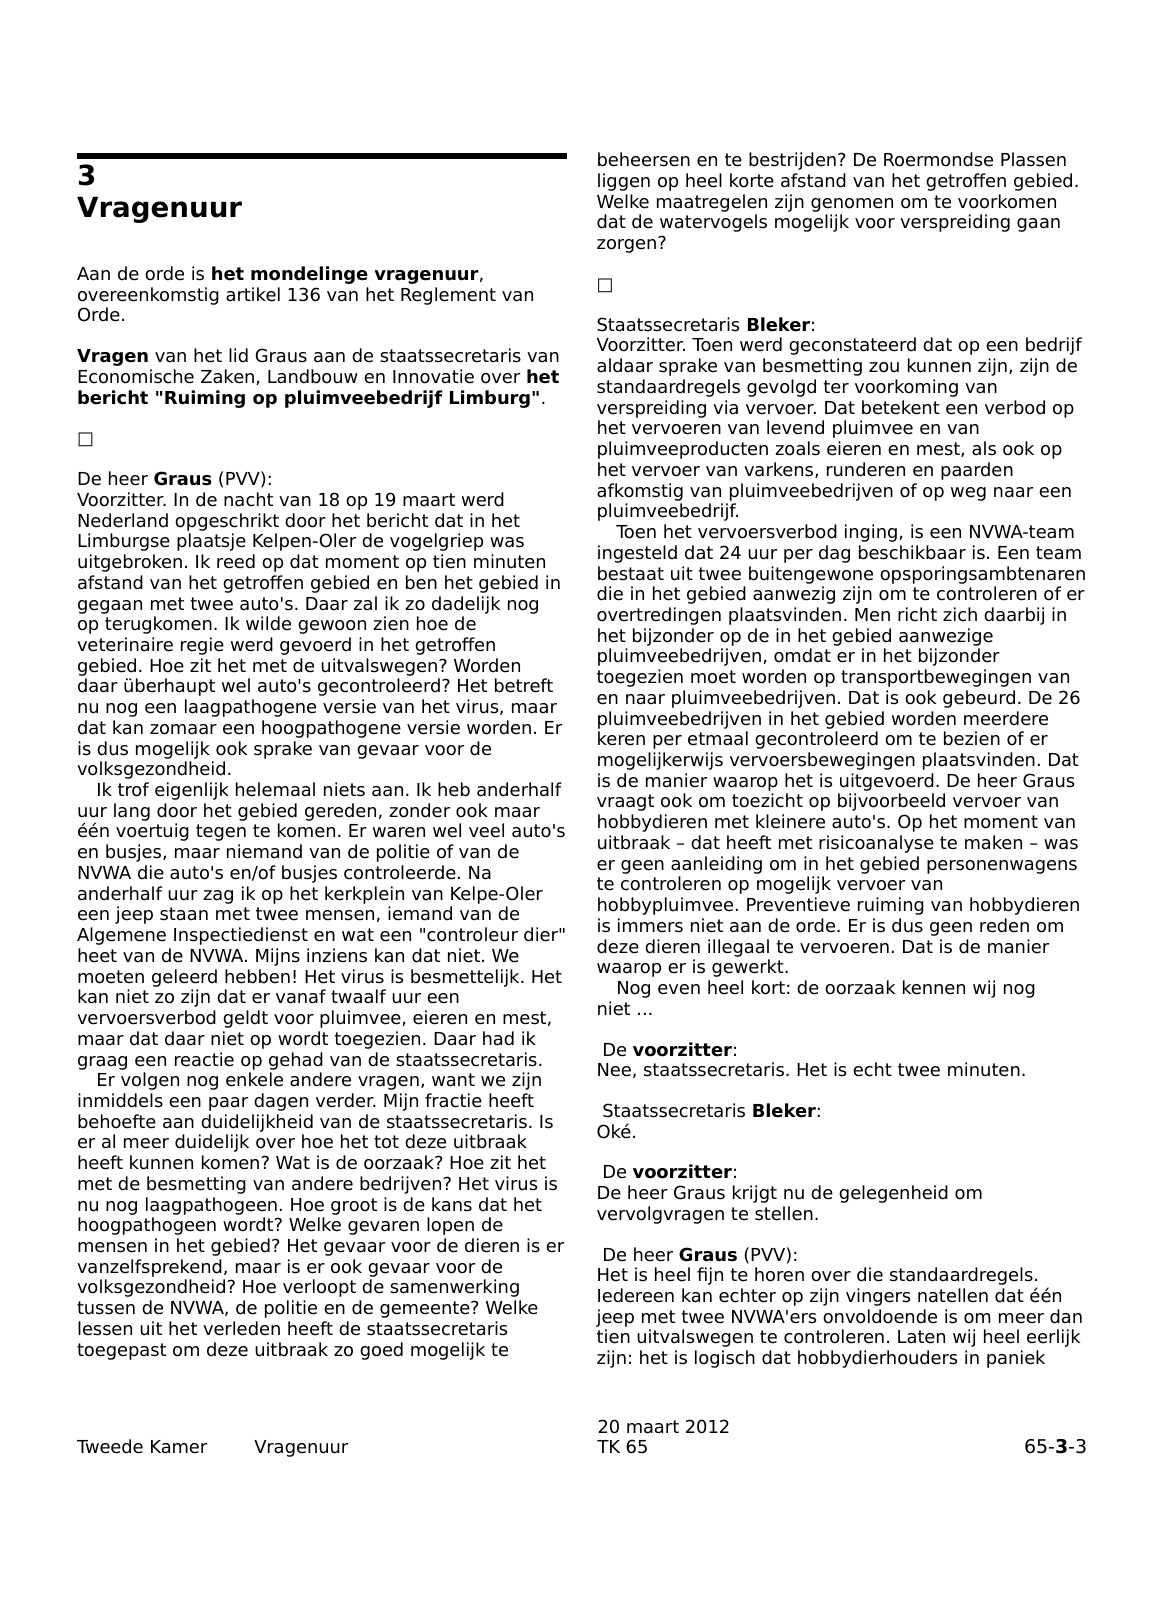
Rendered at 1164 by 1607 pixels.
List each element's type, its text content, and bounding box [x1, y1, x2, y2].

text Staatssecretaris Bleker: [596, 1101, 1087, 1122]
title 3 Vragenuur [77, 159, 567, 224]
text Er volgen nog enkele andere vragen, want we zijn inmiddels een paar dagen verder. Mijn fractie heeft behoefte aan duidelijkheid van de staatssecretaris. Is er al meer duidelijk over hoe het tot deze uitbraak heeft kunnen komen? Wat is de oorzaak? Hoe zit het met de besmetting van andere bedrijven? Het virus is nu nog laagpathogeen. Hoe groot is de kans dat het hoogpathogeen wordt? Welke gevaren lopen de mensen in het gebied? Het gevaar voor de dieren is er vanzelfsprekend, maar is er ook gevaar voor de volksgezondheid? Hoe verloopt de samenwerking tussen de NVWA, de politie en de gemeente? Welke lessen uit het verleden heeft de staatssecretaris toegepast om deze uitbraak zo goed mogelijk te [77, 1070, 567, 1360]
text Vragen van het lid Graus aan de staatssecretaris van Economische Zaken, Landbouw en Innovatie over het bericht "Ruiming op pluimveebedrijf Limburg". [77, 346, 567, 408]
text De voorzitter: [596, 1162, 1087, 1183]
text Oké. [596, 1122, 1087, 1142]
text Nog even heel kort: de oorzaak kennen wij nog niet ... [596, 978, 1087, 1019]
text □ [596, 274, 1087, 294]
text Aan de orde is het mondelinge vragenuur, overeenkomstig artikel 136 van het Reglement van Orde. [77, 264, 567, 326]
text Staatssecretaris Bleker: [596, 314, 1087, 335]
text De heer Graus (PVV): [596, 1244, 1087, 1265]
text Ik trof eigenlijk helemaal niets aan. Ik heb anderhalf uur lang door het gebied gereden, zonder ook maar één voertuig tegen te komen. Er waren wel veel auto's en busjes, maar niemand van de politie of van de NVWA die auto's en/of busjes controleerde. Na anderhalf uur zag ik op het kerkplein van Kelpe-Oler een jeep staan met twee mensen, iemand van de Algemene Inspectiedienst en wat een "controleur dier" heet van de NVWA. Mijns inziens kan dat niet. We moeten geleerd hebben! Het virus is besmettelijk. Het kan niet zo zijn dat er vanaf twaalf uur een vervoersverbod geldt voor pluimvee, eieren en mest, maar dat daar niet op wordt toegezien. Daar had ik graag een reactie op gehad van de staatssecretaris. [77, 780, 567, 1070]
text beheersen en te bestrijden? De Roermondse Plassen liggen op heel korte afstand van het getroffen gebied. Welke maatregelen zijn genomen om te voorkomen dat de watervogels mogelijk voor verspreiding gaan zorgen? [596, 150, 1087, 254]
text De heer Graus (PVV): [77, 469, 567, 490]
text Voorzitter. Toen werd geconstateerd dat op een bedrijf aldaar sprake van besmetting zou kunnen zijn, zijn de standaardregels gevolgd ter voorkoming van verspreiding via vervoer. Dat betekent een verbod op het vervoeren van levend pluimvee en van pluimveeproducten zoals eieren en mest, als ook op het vervoer van varkens, runderen en paarden afkomstig van pluimveebedrijven of op weg naar een pluimveebedrijf. [596, 335, 1087, 522]
text De voorzitter: [596, 1039, 1087, 1060]
text Toen het vervoersverbod inging, is een NVWA-team ingesteld dat 24 uur per dag beschikbaar is. Een team bestaat uit twee buitengewone opsporingsambtenaren die in het gebied aanwezig zijn om te controleren of er overtredingen plaatsvinden. Men richt zich daarbij in het bijzonder op de in het gebied aanwezige pluimveebedrijven, omdat er in het bijzonder toegezien moet worden op transportbewegingen van en naar pluimveebedrijven. Dat is ook gebeurd. De 26 pluimveebedrijven in het gebied worden meerdere keren per etmaal gecontroleerd om te bezien of er mogelijkerwijs vervoersbewegingen plaatsvinden. Dat is de manier waarop het is uitgevoerd. De heer Graus vraagt ook om toezicht op bijvoorbeeld vervoer van hobbydieren met kleinere auto's. Op het moment van uitbraak – dat heeft met risicoanalyse te maken – was er geen aanleiding om in het gebied personenwagens te controleren op mogelijk vervoer van hobbypluimvee. Preventieve ruiming van hobbydieren is immers niet aan de orde. Er is dus geen reden om deze dieren illegaal te vervoeren. Dat is de manier waarop er is gewerkt. [596, 522, 1087, 978]
text Voorzitter. In de nacht van 18 op 19 maart werd Nederland opgeschrikt door het bericht dat in het Limburgse plaatsje Kelpen-Oler de vogelgriep was uitgebroken. Ik reed op dat moment op tien minuten afstand van het getroffen gebied en ben het gebied in gegaan met twee auto's. Daar zal ik zo dadelijk nog op terugkomen. Ik wilde gewoon zien hoe de veterinaire regie werd gevoerd in het getroffen gebied. Hoe zit het met de uitvalswegen? Worden daar überhaupt wel auto's gecontroleerd? Het betreft nu nog een laagpathogene versie van het virus, maar dat kan zomaar een hoogpathogene versie worden. Er is dus mogelijk ook sprake van gevaar voor de volksgezondheid. [77, 490, 567, 780]
text □ [77, 428, 567, 449]
text Nee, staatssecretaris. Het is echt twee minuten. [596, 1060, 1087, 1081]
text Het is heel fijn te horen over die standaardregels. Iedereen kan echter op zijn vingers natellen dat één jeep met twee NVWA'ers onvoldoende is om meer dan tien uitvalswegen te controleren. Laten wij heel eerlijk zijn: het is logisch dat hobbydierhouders in paniek [596, 1265, 1087, 1369]
text De heer Graus krijgt nu de gelegenheid om vervolgvragen te stellen. [596, 1183, 1087, 1224]
